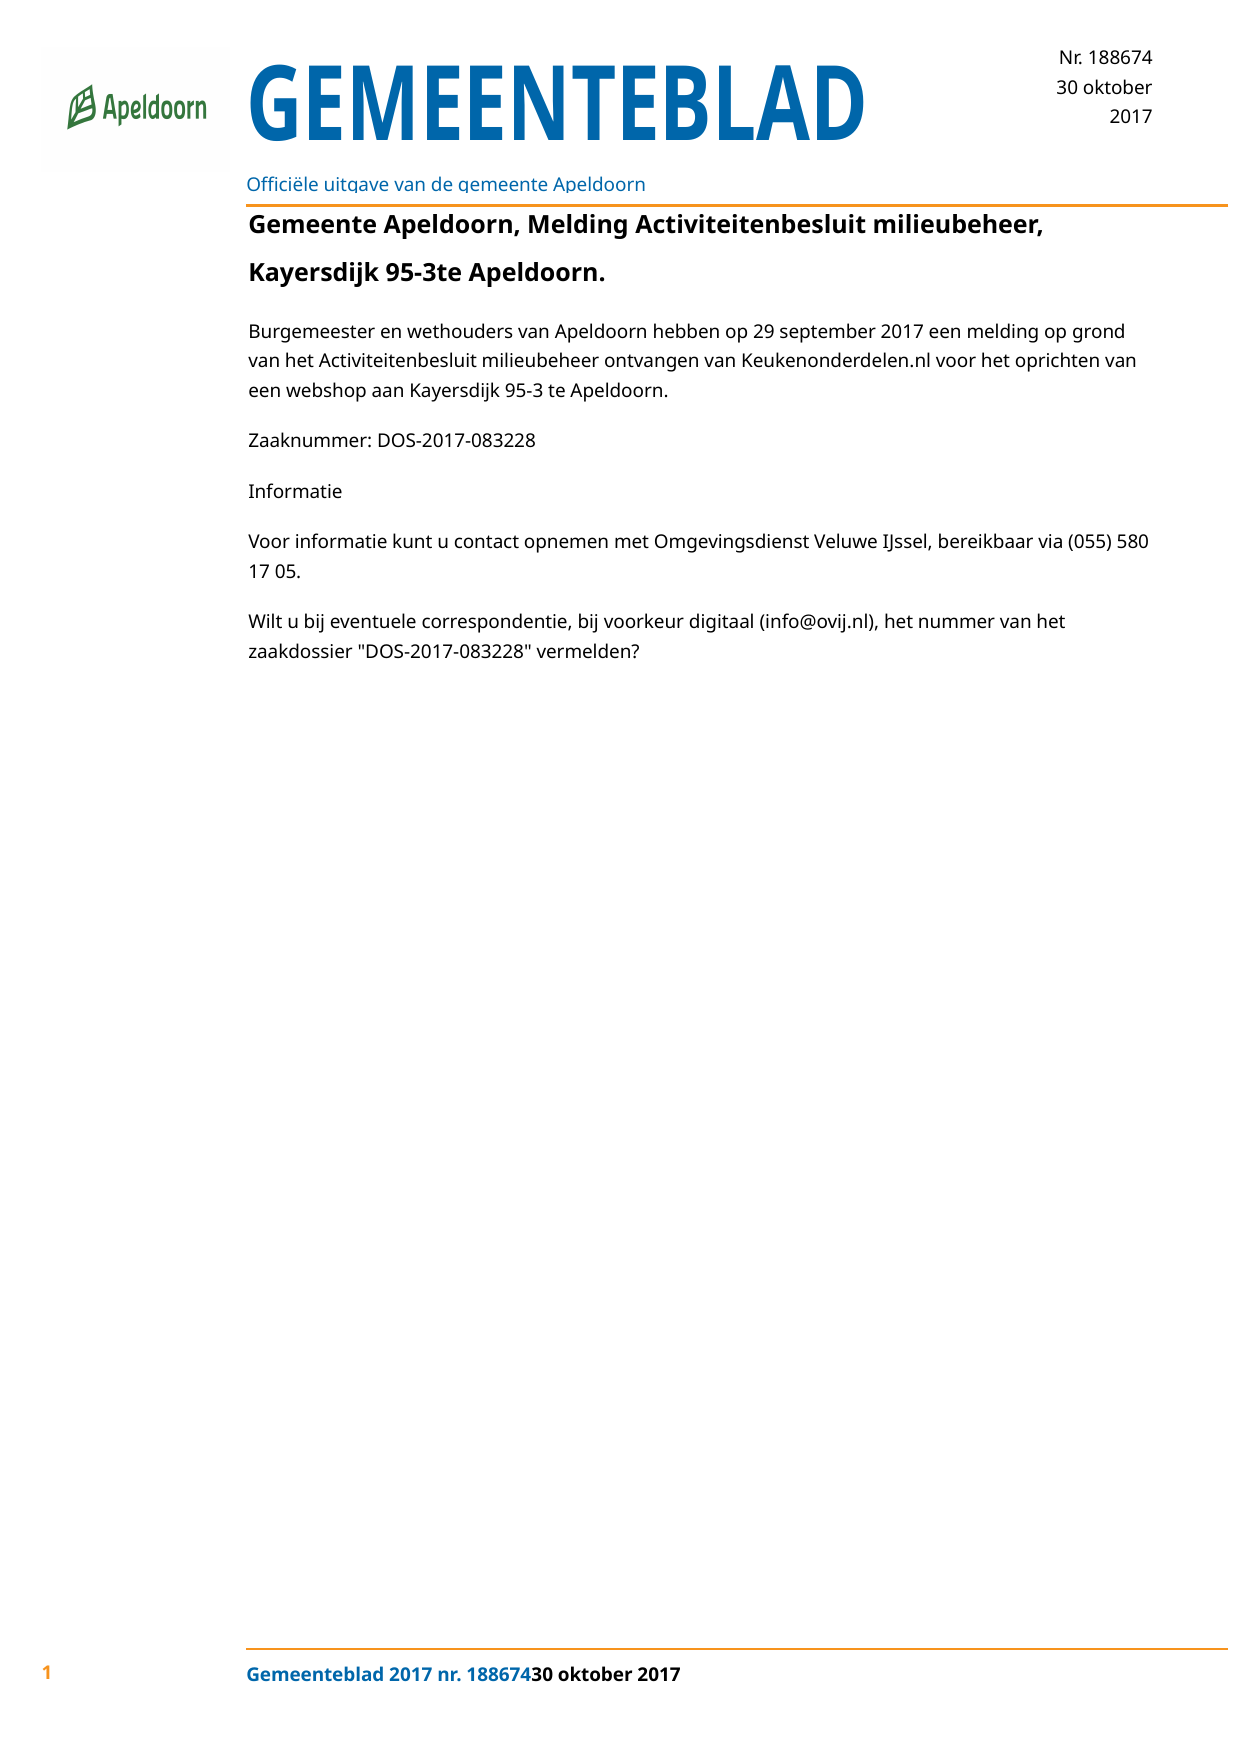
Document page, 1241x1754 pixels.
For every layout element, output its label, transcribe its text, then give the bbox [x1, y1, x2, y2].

text Voor informatie kunt u contact opnemen met Omgevingsdienst Veluwe IJssel, bereikbaar via (055) 580 17 05. [248, 528, 1152, 584]
picture [41, 47, 231, 172]
text Informatie [248, 478, 1152, 504]
text Zaaknummer: DOS-2017-083228 [248, 427, 1152, 453]
text Gemeente Apeldoorn, Melding Activiteitenbesluit milieubeheer, Kayersdijk 95-3te Apeldoorn. [248, 207, 1152, 288]
text Burgemeester en wethouders van Apeldoorn hebben op 29 september 2017 een melding op grond van het Activiteitenbesluit milieubeheer ontvangen van Keukenonderdelen.nl voor het oprichten van een webshop aan Kayersdijk 95-3 te Apeldoorn. [248, 318, 1152, 403]
text Wilt u bij eventuele correspondentie, bij voorkeur digitaal (info@ovij.nl), het nummer van het zaakdossier "DOS-2017-083228" vermelden? [248, 608, 1152, 664]
